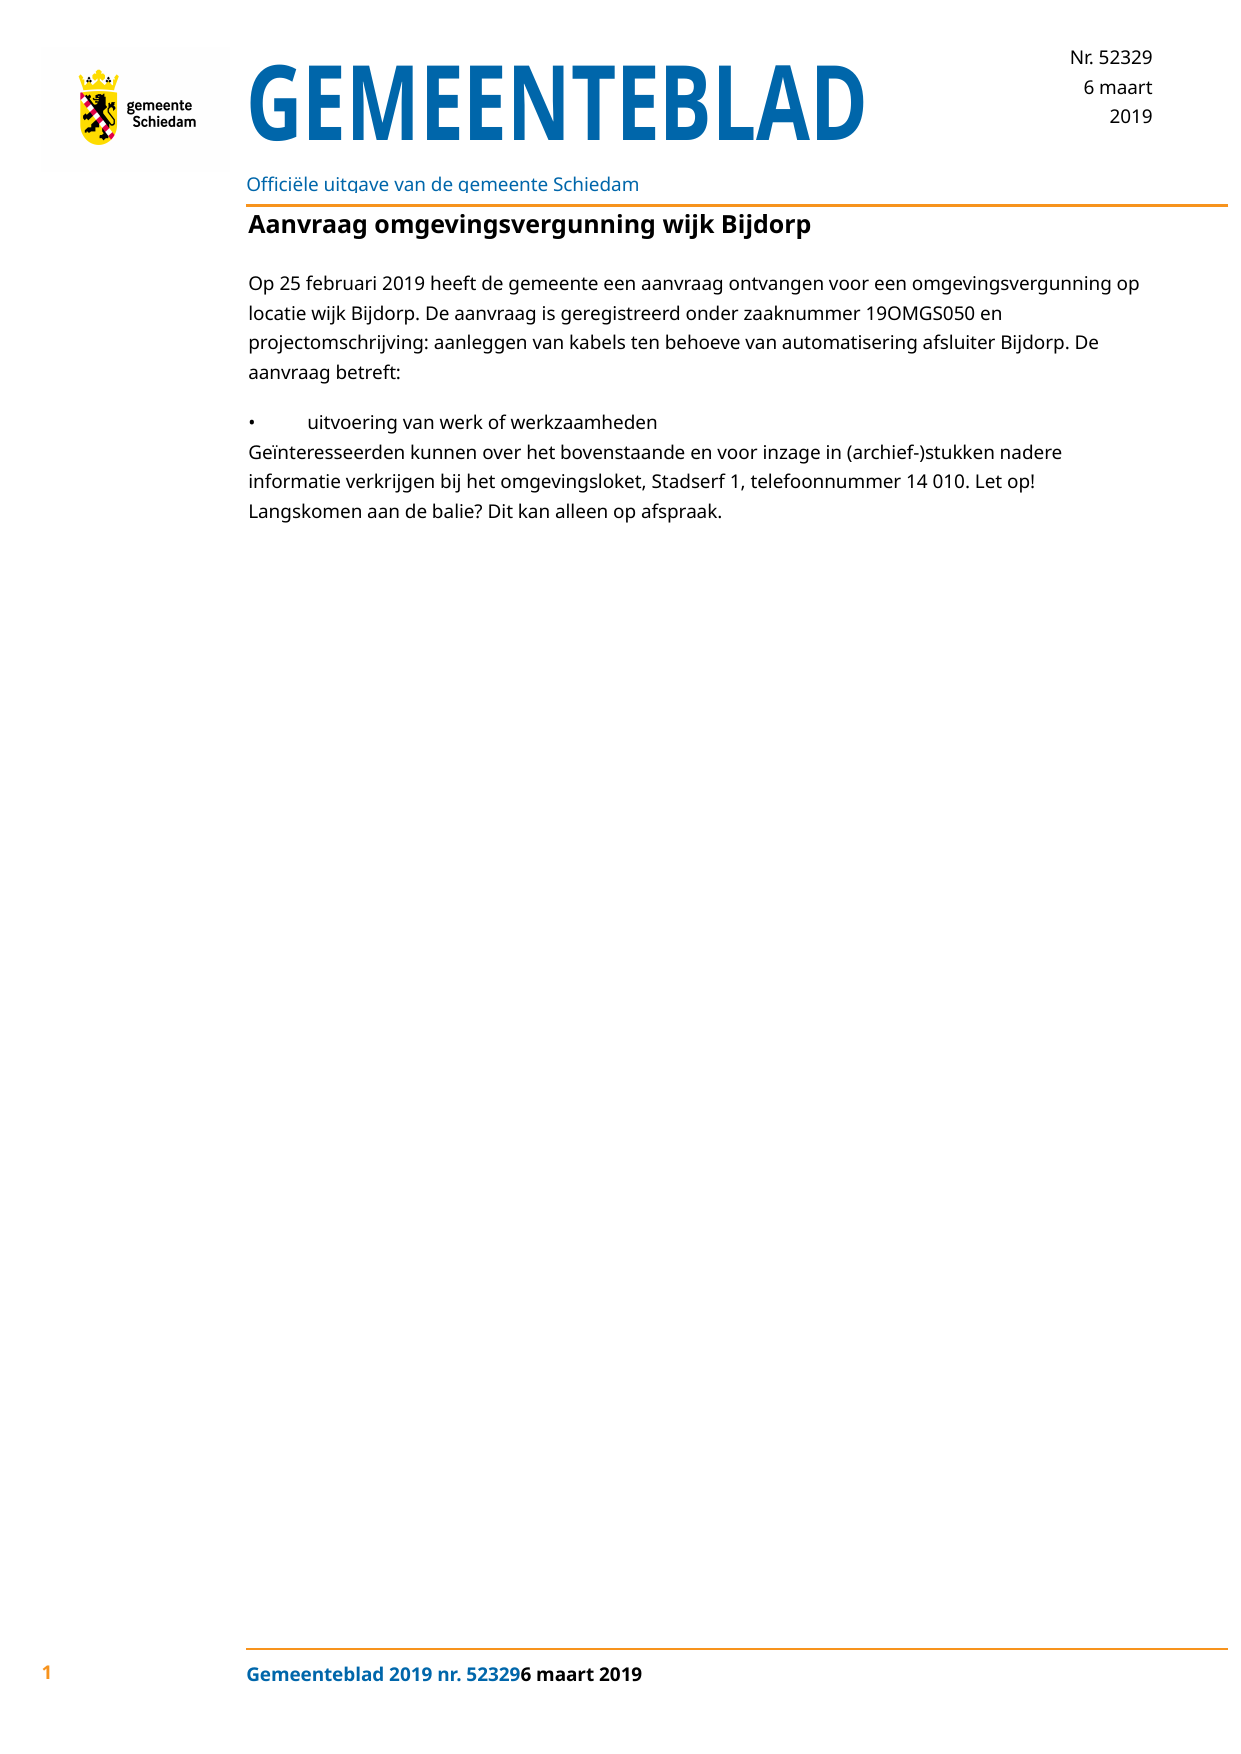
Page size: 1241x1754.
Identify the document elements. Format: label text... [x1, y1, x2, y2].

text Aanvraag omgevingsvergunning wijk Bijdorp [248, 207, 1152, 241]
text Geïnteresseerden kunnen over het bovenstaande en voor inzage in (archief-)stukken nadere informatie verkrijgen bij het omgevingsloket, Stadserf 1, telefoonnummer 14 010. Let op! Langskomen aan de balie? Dit kan alleen op afspraak. [248, 439, 1152, 524]
list uitvoering van werk of werkzaamheden [248, 409, 1152, 435]
picture [41, 47, 231, 172]
text Op 25 februari 2019 heeft de gemeente een aanvraag ontvangen voor een omgevingsvergunning op locatie wijk Bijdorp. De aanvraag is geregistreerd onder zaaknummer 19OMGS050 en projectomschrijving: aanleggen van kabels ten behoeve van automatisering afsluiter Bijdorp. De aanvraag betreft: [248, 270, 1152, 385]
